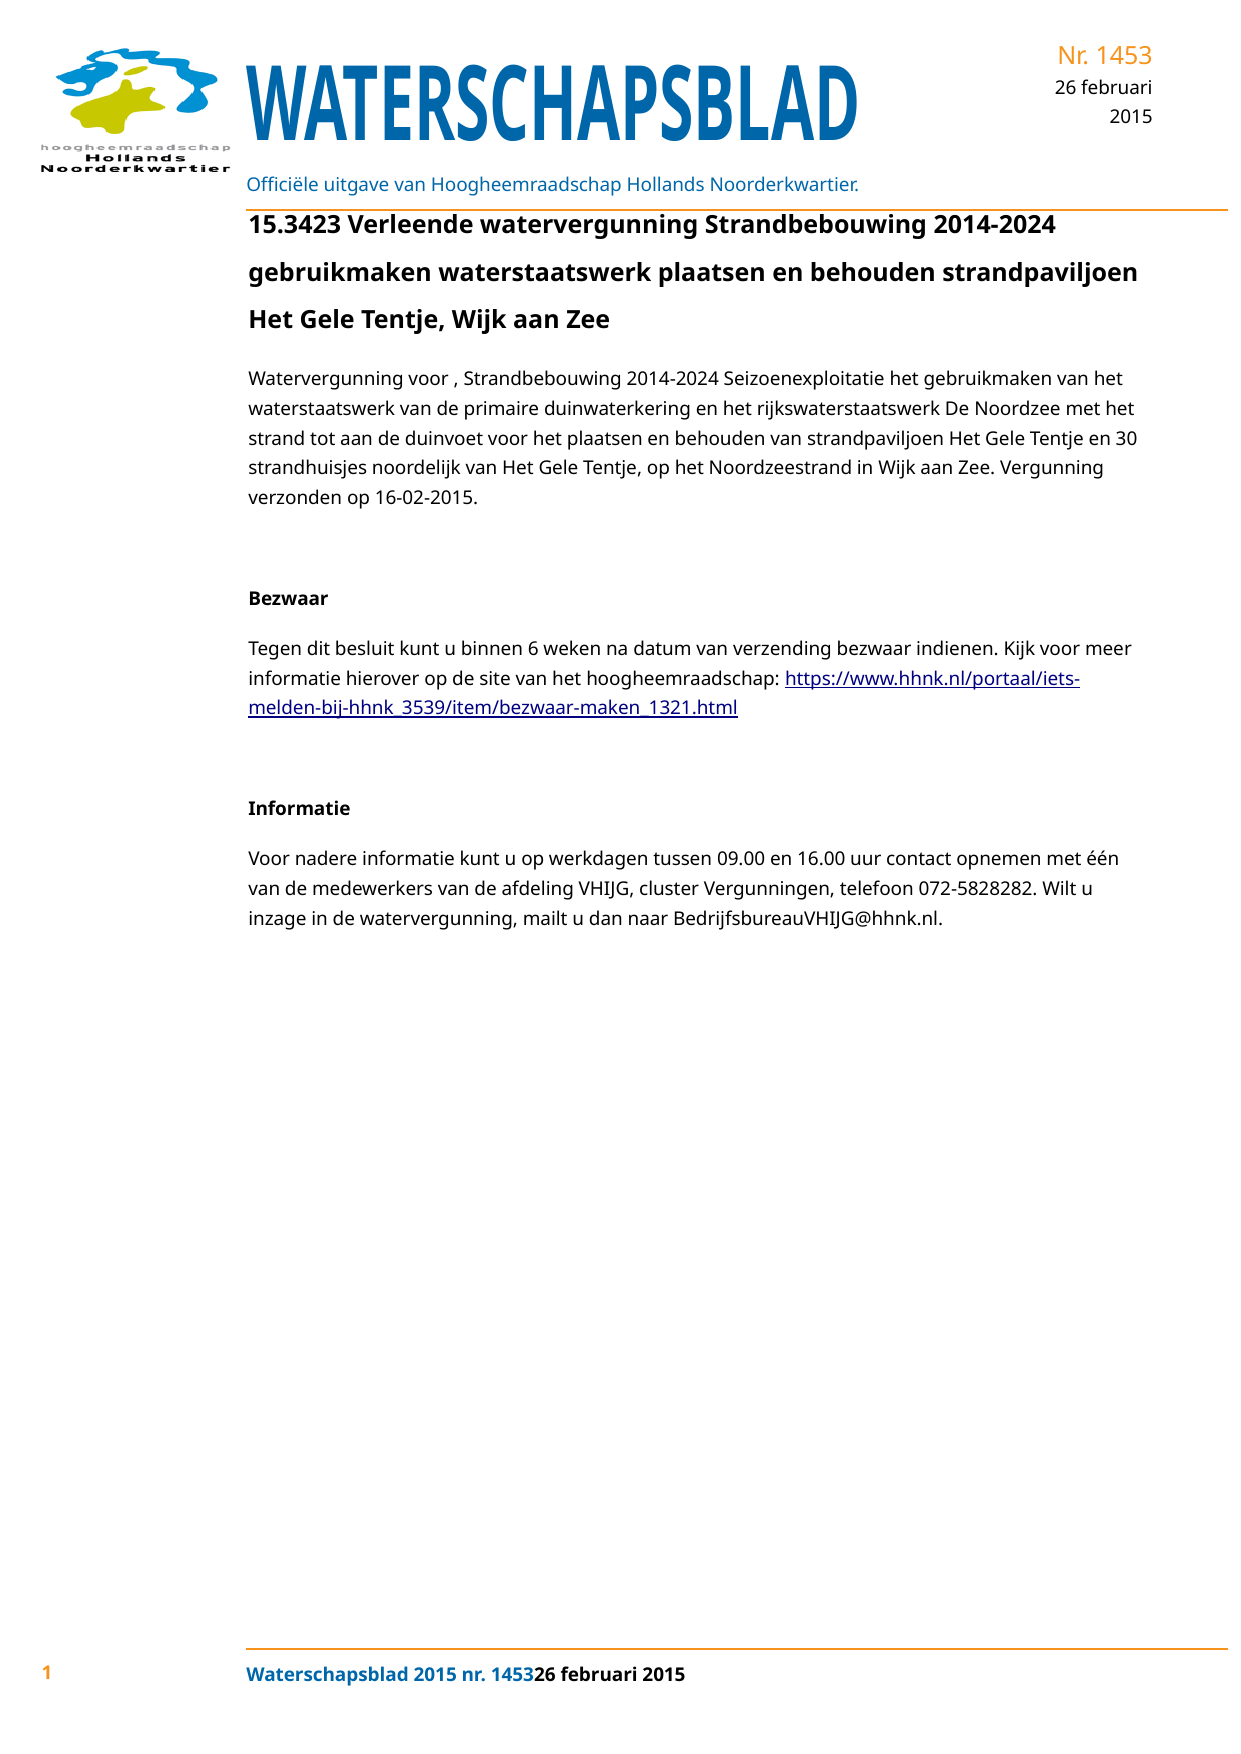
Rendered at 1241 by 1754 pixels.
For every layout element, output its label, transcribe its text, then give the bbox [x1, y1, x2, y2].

text Watervergunning voor , Strandbebouwing 2014-2024 Seizoenexploitatie het gebruikmaken van het waterstaatswerk van de primaire duinwaterkering en het rijkswaterstaatswerk De Noordzee met het strand tot aan de duinvoet voor het plaatsen en behouden van strandpaviljoen Het Gele Tentje en 30 strandhuisjes noordelijk van Het Gele Tentje, op het Noordzeestrand in Wijk aan Zee. Vergunning verzonden op 16-02-2015. [248, 366, 1152, 509]
picture [41, 47, 231, 172]
text 15.3423 Verleende watervergunning Strandbebouwing 2014-2024 gebruikmaken waterstaatswerk plaatsen en behouden strandpaviljoen Het Gele Tentje, Wijk aan Zee [248, 211, 1152, 336]
text Voor nadere informatie kunt u op werkdagen tussen 09.00 en 16.00 uur contact opnemen met één van de medewerkers van de afdeling VHIJG, cluster Vergunningen, telefoon 072-5828282. Wilt u inzage in de watervergunning, mailt u dan naar BedrijfsbureauVHIJG@hhnk.nl. [248, 846, 1152, 930]
text Tegen dit besluit kunt u binnen 6 weken na datum van verzending bezwaar indienen. Kijk voor meer informatie hierover op de site van het hoogheemraadschap: https://www.hhnk.nl/portaal/iets-melden-bij-hhnk_3539/item/bezwaar-maken_1321.html [248, 635, 1152, 720]
text Informatie [248, 795, 1152, 821]
text Bezwaar [248, 585, 1152, 610]
